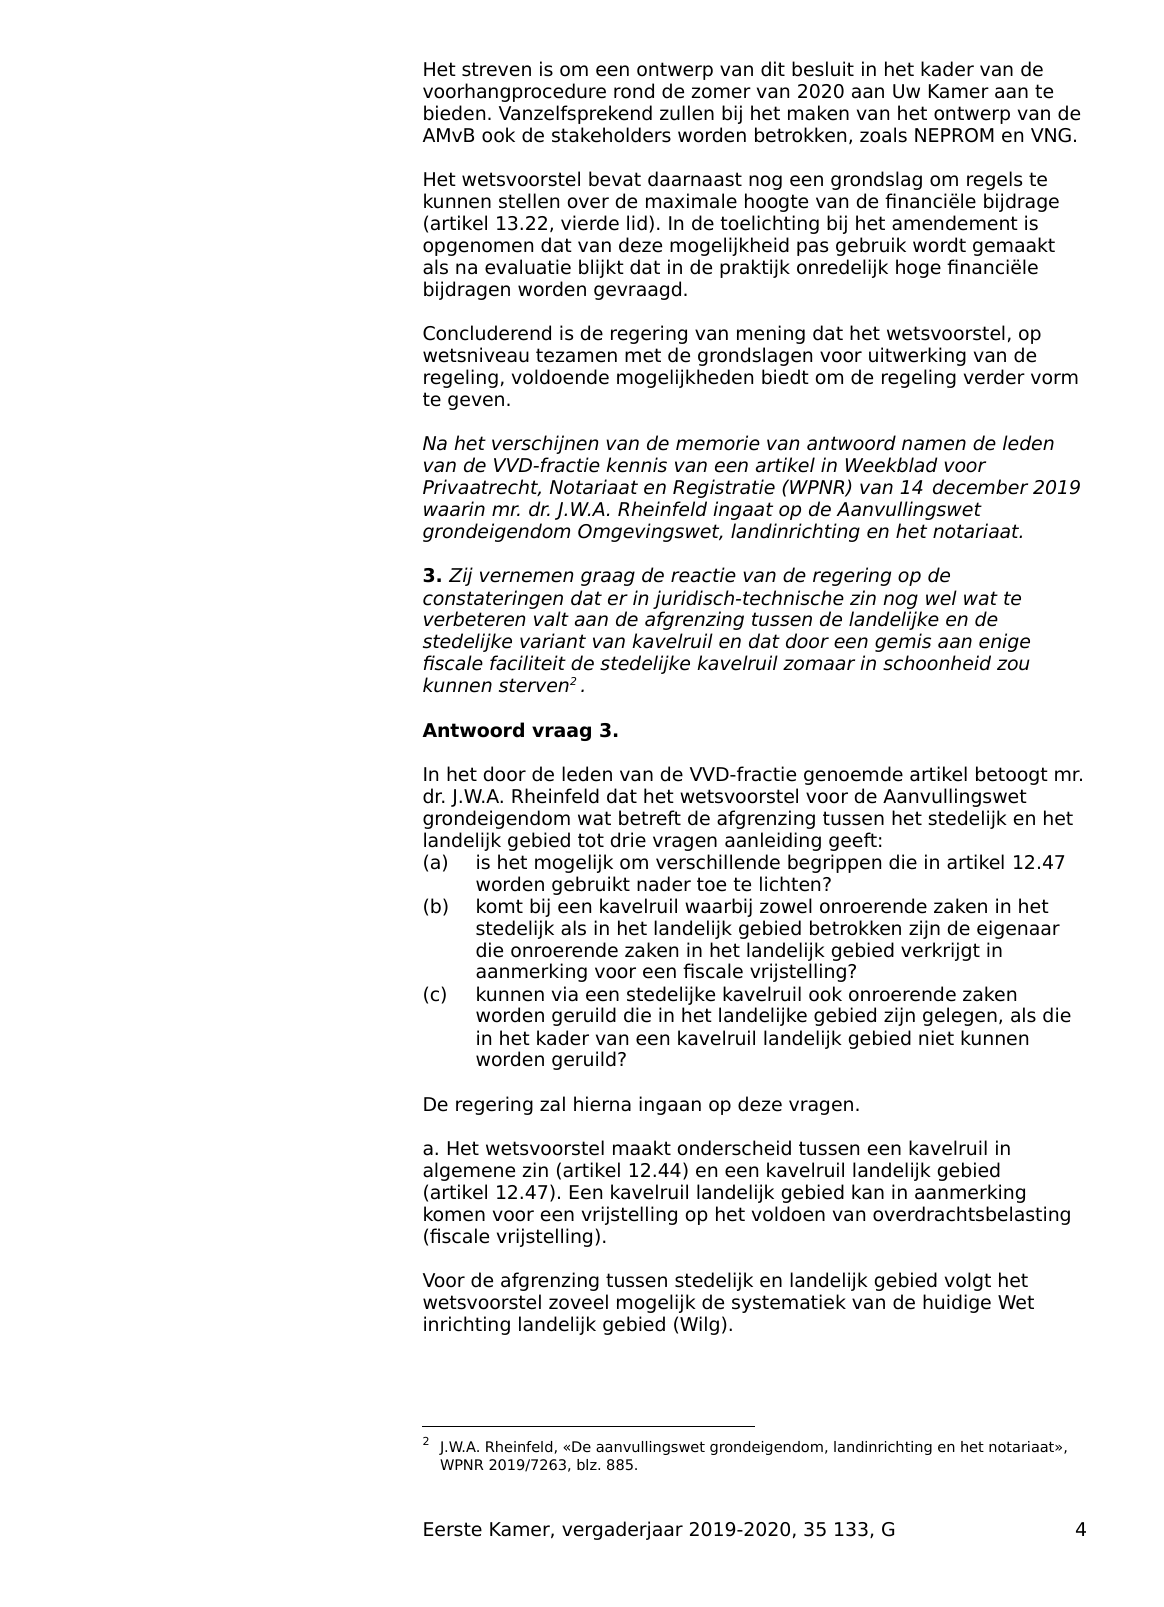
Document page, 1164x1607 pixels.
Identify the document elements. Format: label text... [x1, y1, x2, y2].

text 3. Zij vernemen graag de reactie van de regering op de constateringen dat er in juridisch-technische zin nog wel wat te verbeteren valt aan de afgrenzing tussen de landelijke en de stedelijke variant van kavelruil en dat door een gemis aan enige fiscale faciliteit de stedelijke kavelruil zomaar in schoonheid zou kunnen sterven. [422, 565, 1087, 697]
text (a) is het mogelijk om verschillende begrippen die in artikel 12.47 worden gebruikt nader toe te lichten? [422, 852, 1087, 896]
text (c) kunnen via een stedelijke kavelruil ook onroerende zaken worden geruild die in het landelijke gebied zijn gelegen, als die in het kader van een kavelruil landelijk gebied niet kunnen worden geruild? [422, 983, 1087, 1071]
text Antwoord vraag 3. [422, 719, 1087, 741]
text a. Het wetsvoorstel maakt onderscheid tussen een kavelruil in algemene zin (artikel 12.44) en een kavelruil landelijk gebied (artikel 12.47). Een kavelruil landelijk gebied kan in aanmerking komen voor een vrijstelling op het voldoen van overdrachtsbelasting (fiscale vrijstelling). [422, 1138, 1087, 1248]
text Voor de afgrenzing tussen stedelijk en landelijk gebied volgt het wetsvoorstel zoveel mogelijk de systematiek van de huidige Wet inrichting landelijk gebied (Wilg). [422, 1270, 1087, 1336]
text J.W.A. Rheinfeld, «De aanvullingswet grondeigendom, landinrichting en het notariaat», WPNR 2019/7263, blz. 885. [422, 1435, 1087, 1474]
text In het door de leden van de VVD-fractie genoemde artikel betoogt mr. dr. J.W.A. Rheinfeld dat het wetsvoorstel voor de Aanvullingswet grondeigendom wat betreft de afgrenzing tussen het stedelijk en het landelijk gebied tot drie vragen aanleiding geeft: [422, 764, 1087, 852]
text Na het verschijnen van de memorie van antwoord namen de leden van de VVD-fractie kennis van een artikel in Weekblad voor Privaatrecht, Notariaat en Registratie (WPNR) van 14 december 2019 waarin mr. dr. J.W.A. Rheinfeld ingaat op de Aanvullingswet grondeigendom Omgevingswet, landinrichting en het notariaat. [422, 433, 1087, 543]
text (b) komt bij een kavelruil waarbij zowel onroerende zaken in het stedelijk als in het landelijk gebied betrokken zijn de eigenaar die onroerende zaken in het landelijk gebied verkrijgt in aanmerking voor een fiscale vrijstelling? [422, 896, 1087, 983]
text De regering zal hierna ingaan op deze vragen. [422, 1093, 1087, 1116]
text Concluderend is de regering van mening dat het wetsvoorstel, op wetsniveau tezamen met de grondslagen voor uitwerking van de regeling, voldoende mogelijkheden biedt om de regeling verder vorm te geven. [422, 323, 1087, 411]
text Het wetsvoorstel bevat daarnaast nog een grondslag om regels te kunnen stellen over de maximale hoogte van de financiële bijdrage (artikel 13.22, vierde lid). In de toelichting bij het amendement is opgenomen dat van deze mogelijkheid pas gebruik wordt gemaakt als na evaluatie blijkt dat in de praktijk onredelijk hoge financiële bijdragen worden gevraagd. [422, 169, 1087, 301]
text Het streven is om een ontwerp van dit besluit in het kader van de voorhangprocedure rond de zomer van 2020 aan Uw Kamer aan te bieden. Vanzelfsprekend zullen bij het maken van het ontwerp van de AMvB ook de stakeholders worden betrokken, zoals NEPROM en VNG. [422, 59, 1087, 147]
